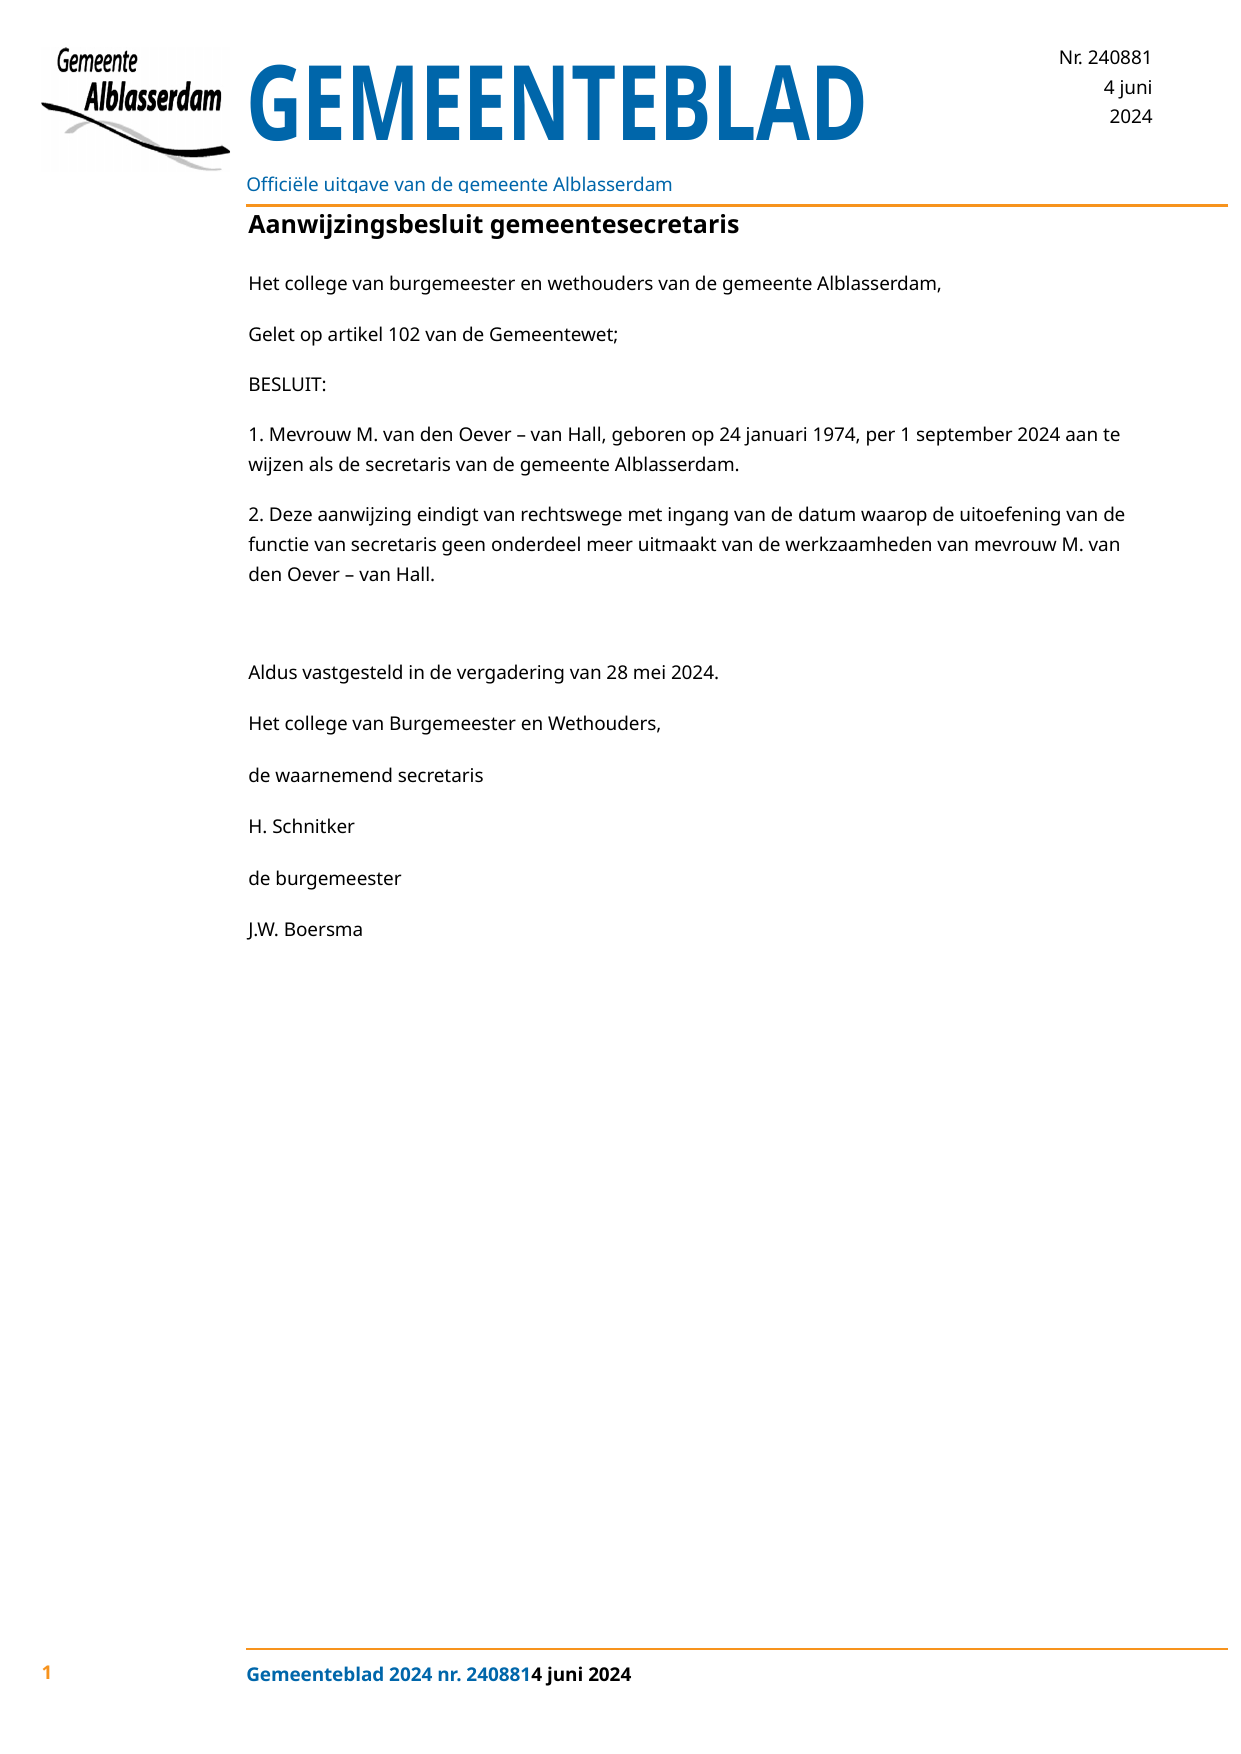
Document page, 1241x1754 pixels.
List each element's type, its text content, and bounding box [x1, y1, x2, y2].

text H. Schnitker [248, 813, 1152, 839]
text Aanwijzingsbesluit gemeentesecretaris [248, 207, 1152, 241]
text J.W. Boersma [248, 916, 1152, 942]
text Gelet op artikel 102 van de Gemeentewet; [248, 321, 1152, 346]
text 1. Mevrouw M. van den Oever – van Hall, geboren op 24 januari 1974, per 1 september 2024 aan te wijzen als de secretaris van de gemeente Alblasserdam. [248, 422, 1152, 477]
text BESLUIT: [248, 371, 1152, 397]
text Het college van burgemeester en wethouders van de gemeente Alblasserdam, [248, 270, 1152, 296]
text de burgemeester [248, 865, 1152, 891]
picture [41, 47, 231, 172]
text de waarnemend secretaris [248, 762, 1152, 788]
text Het college van Burgemeester en Wethouders, [248, 710, 1152, 736]
text 2. Deze aanwijzing eindigt van rechtswege met ingang van de datum waarop de uitoefening van de functie van secretaris geen onderdeel meer uitmaakt van de werkzaamheden van mevrouw M. van den Oever – van Hall. [248, 502, 1152, 586]
text Aldus vastgesteld in de vergadering van 28 mei 2024. [248, 659, 1152, 685]
